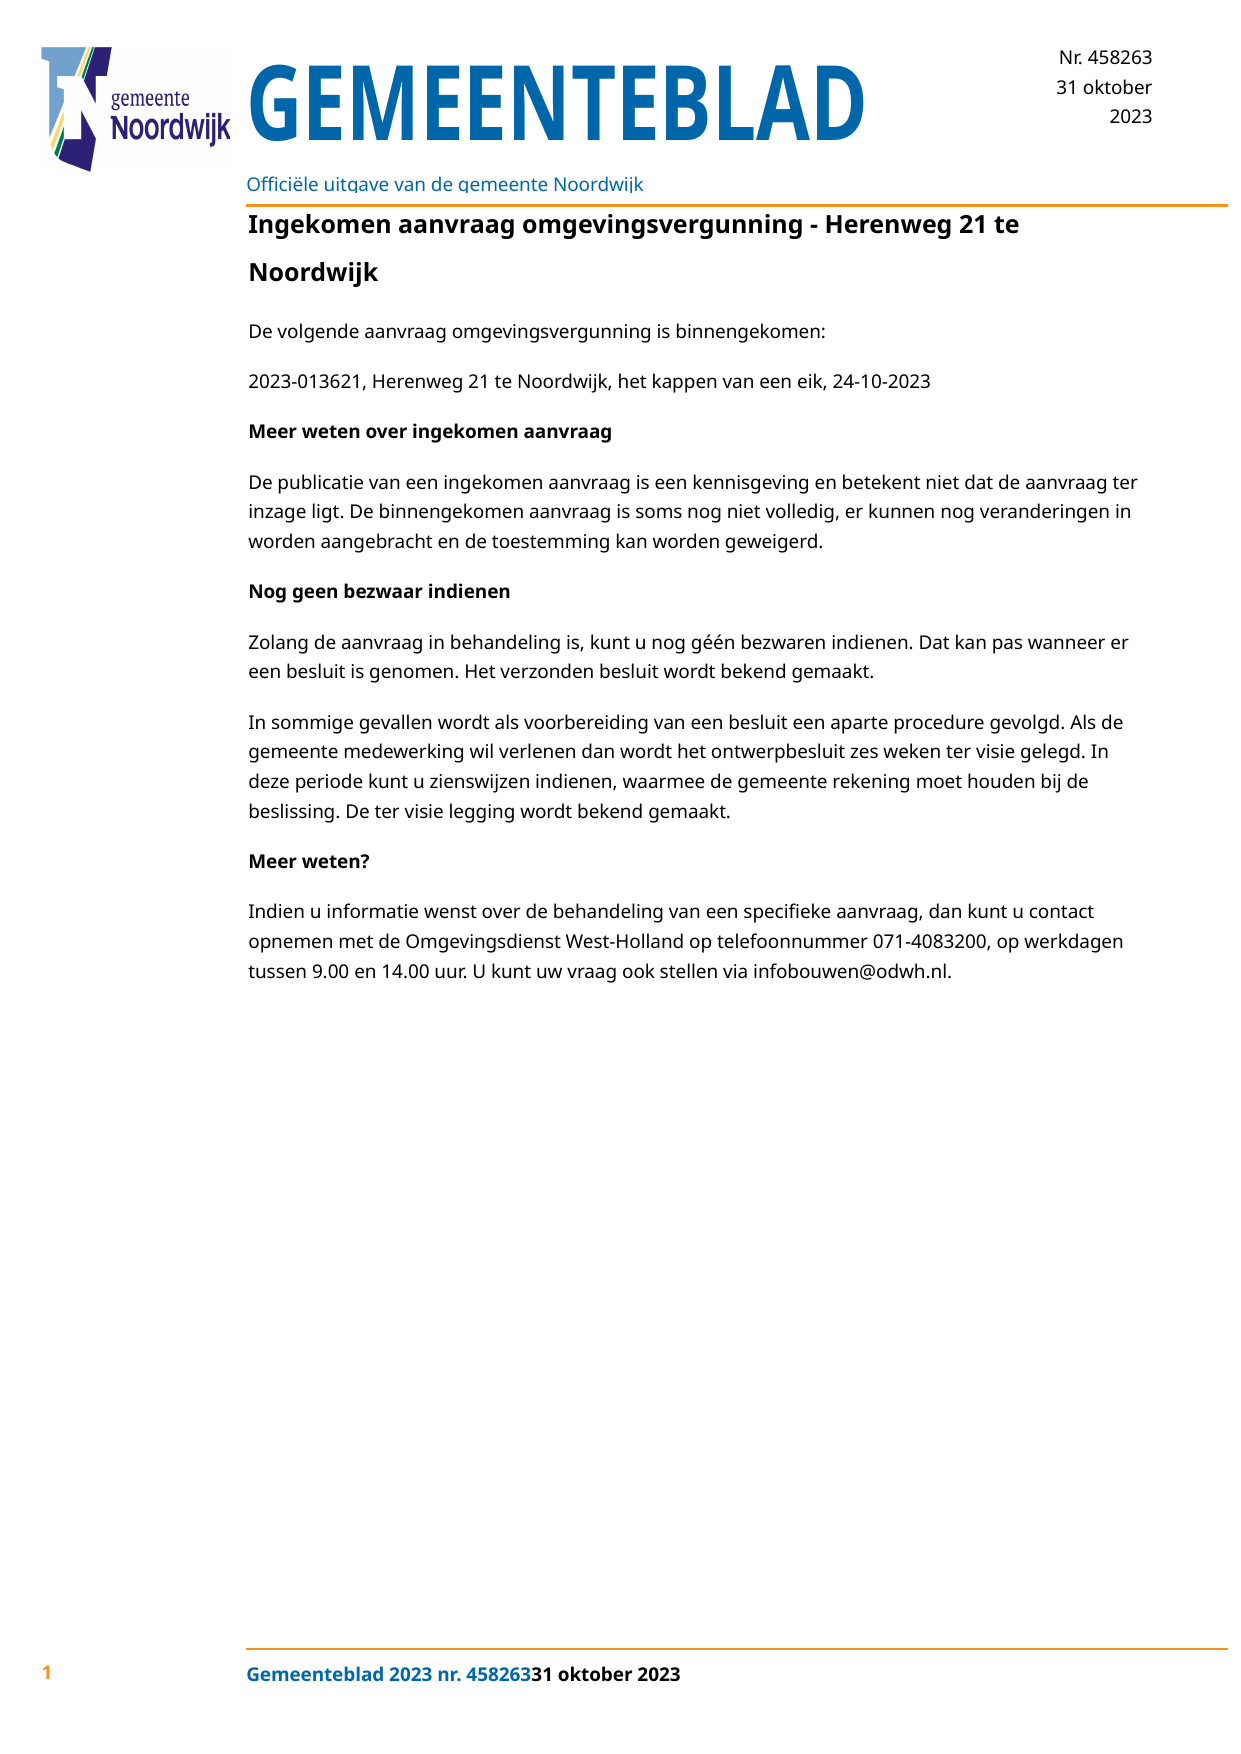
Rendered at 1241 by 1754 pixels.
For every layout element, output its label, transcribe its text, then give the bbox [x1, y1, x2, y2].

text Meer weten over ingekomen aanvraag [248, 419, 1152, 444]
text Ingekomen aanvraag omgevingsvergunning - Herenweg 21 te Noordwijk [248, 207, 1152, 288]
text Zolang de aanvraag in behandeling is, kunt u nog géén bezwaren indienen. Dat kan pas wanneer er een besluit is genomen. Het verzonden besluit wordt bekend gemaakt. [248, 629, 1152, 684]
text 2023-013621, Herenweg 21 te Noordwijk, het kappen van een eik, 24-10-2023 [248, 368, 1152, 394]
text Meer weten? [248, 848, 1152, 874]
text Nog geen bezwaar indienen [248, 579, 1152, 604]
text De publicatie van een ingekomen aanvraag is een kennisgeving en betekent niet dat de aanvraag ter inzage ligt. De binnengekomen aanvraag is soms nog niet volledig, er kunnen nog veranderingen in worden aangebracht en de toestemming kan worden geweigerd. [248, 469, 1152, 554]
text In sommige gevallen wordt als voorbereiding van een besluit een aparte procedure gevolgd. Als de gemeente medewerking wil verlenen dan wordt het ontwerpbesluit zes weken ter visie gelegd. In deze periode kunt u zienswijzen indienen, waarmee de gemeente rekening moet houden bij de beslissing. De ter visie legging wordt bekend gemaakt. [248, 709, 1152, 824]
picture [41, 47, 231, 172]
text Indien u informatie wenst over de behandeling van een specifieke aanvraag, dan kunt u contact opnemen met de Omgevingsdienst West-Holland op telefoonnummer 071-4083200, op werkdagen tussen 9.00 en 14.00 uur. U kunt uw vraag ook stellen via infobouwen@odwh.nl. [248, 899, 1152, 984]
text De volgende aanvraag omgevingsvergunning is binnengekomen: [248, 318, 1152, 344]
